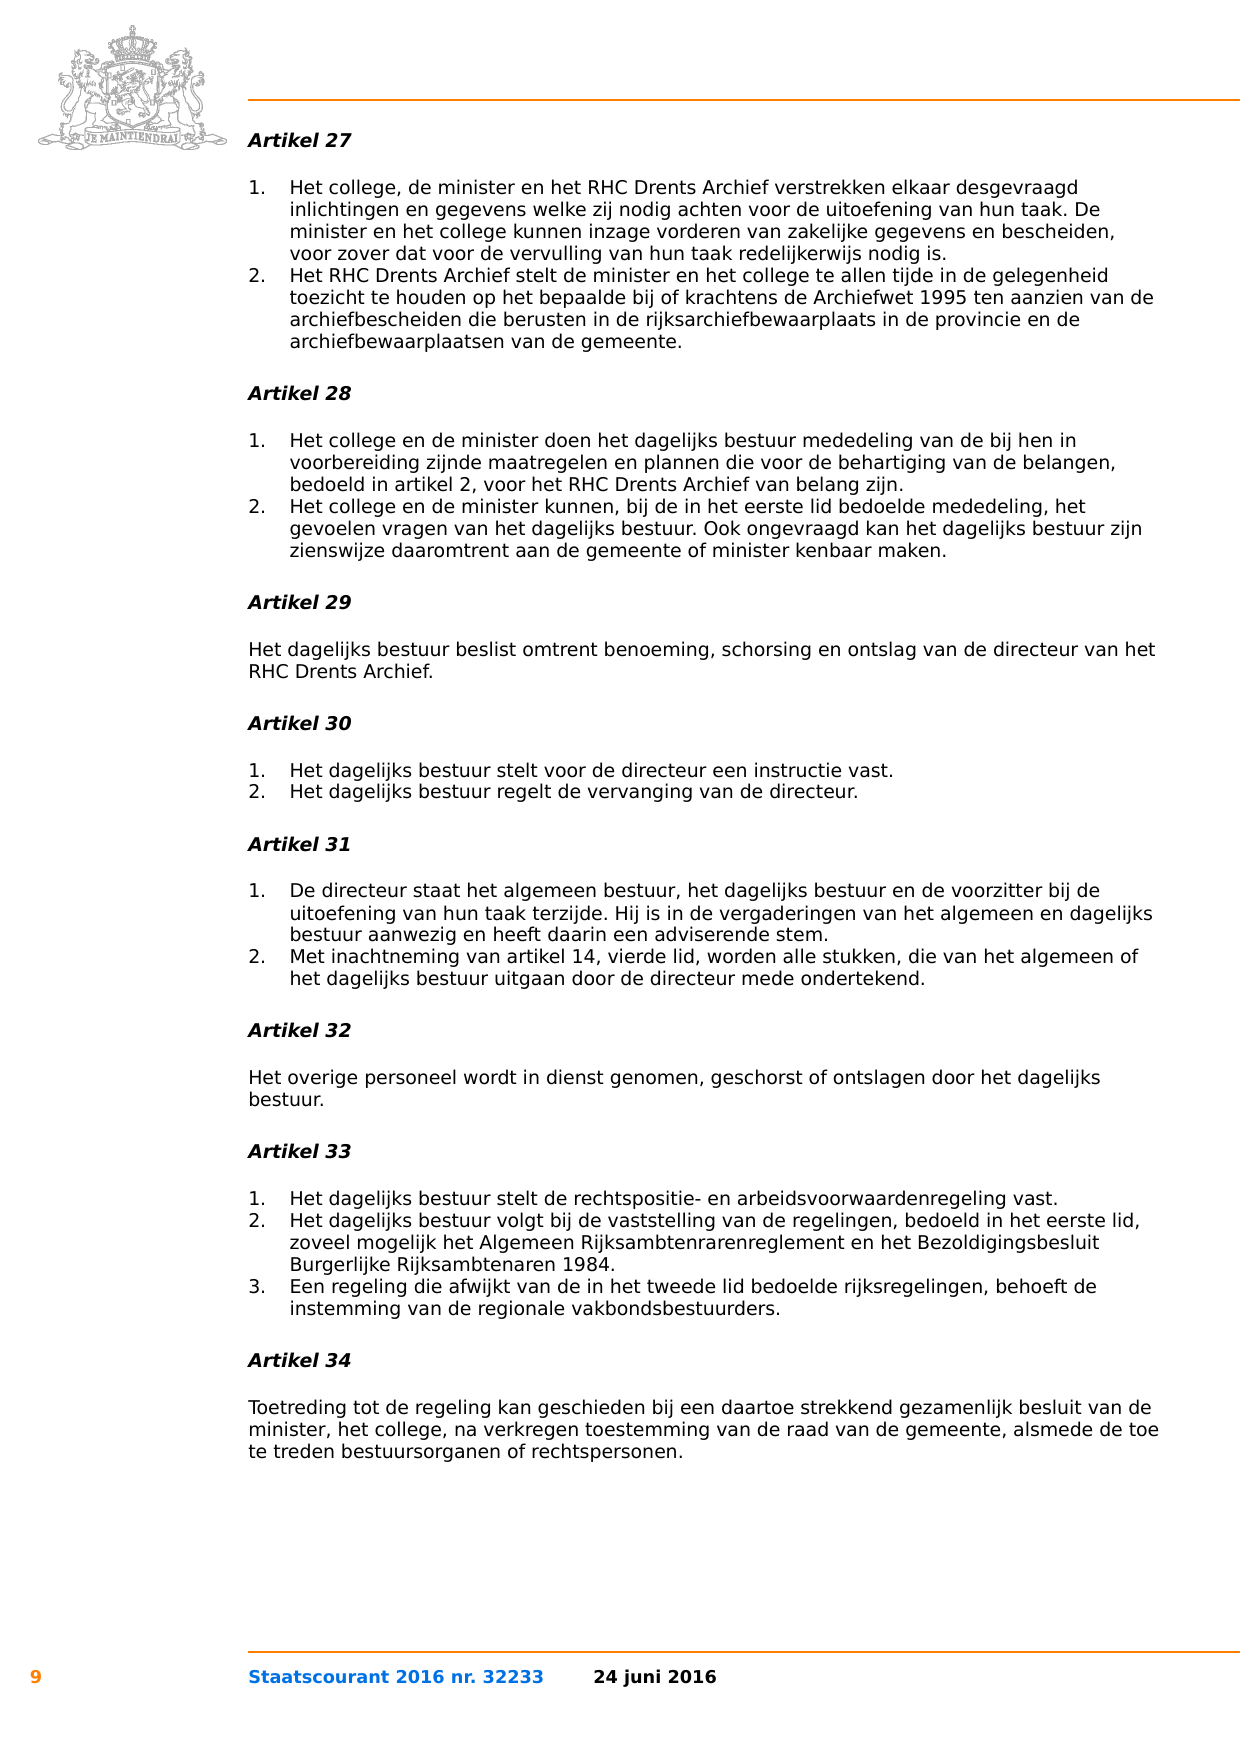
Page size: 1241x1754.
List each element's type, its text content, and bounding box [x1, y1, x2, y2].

text 1. Het college en de minister doen het dagelijks bestuur mededeling van de bij hen in voorbereiding zijnde maatregelen en plannen die voor de behartiging van de belangen, bedoeld in artikel 2, voor het RHC Drents Archief van belang zijn. [248, 430, 1163, 496]
text 1. Het college, de minister en het RHC Drents Archief verstrekken elkaar desgevraagd inlichtingen en gegevens welke zij nodig achten voor de uitoefening van hun taak. De minister en het college kunnen inzage vorderen van zakelijke gegevens en bescheiden, voor zover dat voor de vervulling van hun taak redelijkerwijs nodig is. [248, 177, 1163, 265]
subtitle Artikel 34 [248, 1350, 1163, 1372]
text 1. Het dagelijks bestuur stelt de rechtspositie- en arbeidsvoorwaardenregeling vast. [248, 1188, 1163, 1210]
subtitle Artikel 33 [248, 1141, 1163, 1163]
text 1. De directeur staat het algemeen bestuur, het dagelijks bestuur en de voorzitter bij de uitoefening van hun taak terzijde. Hij is in de vergaderingen van het algemeen en dagelijks bestuur aanwezig en heeft daarin een adviserende stem. [248, 880, 1163, 946]
text 2. Met inachtneming van artikel 14, vierde lid, worden alle stukken, die van het algemeen of het dagelijks bestuur uitgaan door de directeur mede ondertekend. [248, 946, 1163, 990]
subtitle Artikel 29 [248, 592, 1163, 613]
text 3. Een regeling die afwijkt van de in het tweede lid bedoelde rijksregelingen, behoeft de instemming van de regionale vakbondsbestuurders. [248, 1276, 1163, 1320]
subtitle Artikel 32 [248, 1020, 1163, 1042]
subtitle Artikel 31 [248, 833, 1163, 855]
text Het dagelijks bestuur beslist omtrent benoeming, schorsing en ontslag van de directeur van het RHC Drents Archief. [248, 638, 1163, 682]
subtitle Artikel 30 [248, 712, 1163, 734]
subtitle Artikel 28 [248, 383, 1163, 405]
text 2. Het college en de minister kunnen, bij de in het eerste lid bedoelde mededeling, het gevoelen vragen van het dagelijks bestuur. Ook ongevraagd kan het dagelijks bestuur zijn zienswijze daaromtrent aan de gemeente of minister kenbaar maken. [248, 496, 1163, 562]
text 2. Het RHC Drents Archief stelt de minister en het college te allen tijde in de gelegenheid toezicht te houden op het bepaalde bij of krachtens de Archiefwet 1995 ten aanzien van de archiefbescheiden die berusten in de rijksarchiefbewaarplaats in de provincie en de archiefbewaarplaatsen van de gemeente. [248, 265, 1163, 353]
subtitle Artikel 27 [248, 130, 1163, 152]
text 1. Het dagelijks bestuur stelt voor de directeur een instructie vast. [248, 759, 1163, 781]
picture [38, 25, 227, 150]
text 2. Het dagelijks bestuur volgt bij de vaststelling van de regelingen, bedoeld in het eerste lid, zoveel mogelijk het Algemeen Rijksambtenrarenreglement en het Bezoldigingsbesluit Burgerlijke Rijksambtenaren 1984. [248, 1210, 1163, 1276]
text 2. Het dagelijks bestuur regelt de vervanging van de directeur. [248, 781, 1163, 803]
text Het overige personeel wordt in dienst genomen, geschorst of ontslagen door het dagelijks bestuur. [248, 1067, 1163, 1111]
text Toetreding tot de regeling kan geschieden bij een daartoe strekkend gezamenlijk besluit van de minister, het college, na verkregen toestemming van de raad van de gemeente, alsmede de toe te treden bestuursorganen of rechtspersonen. [248, 1397, 1163, 1463]
